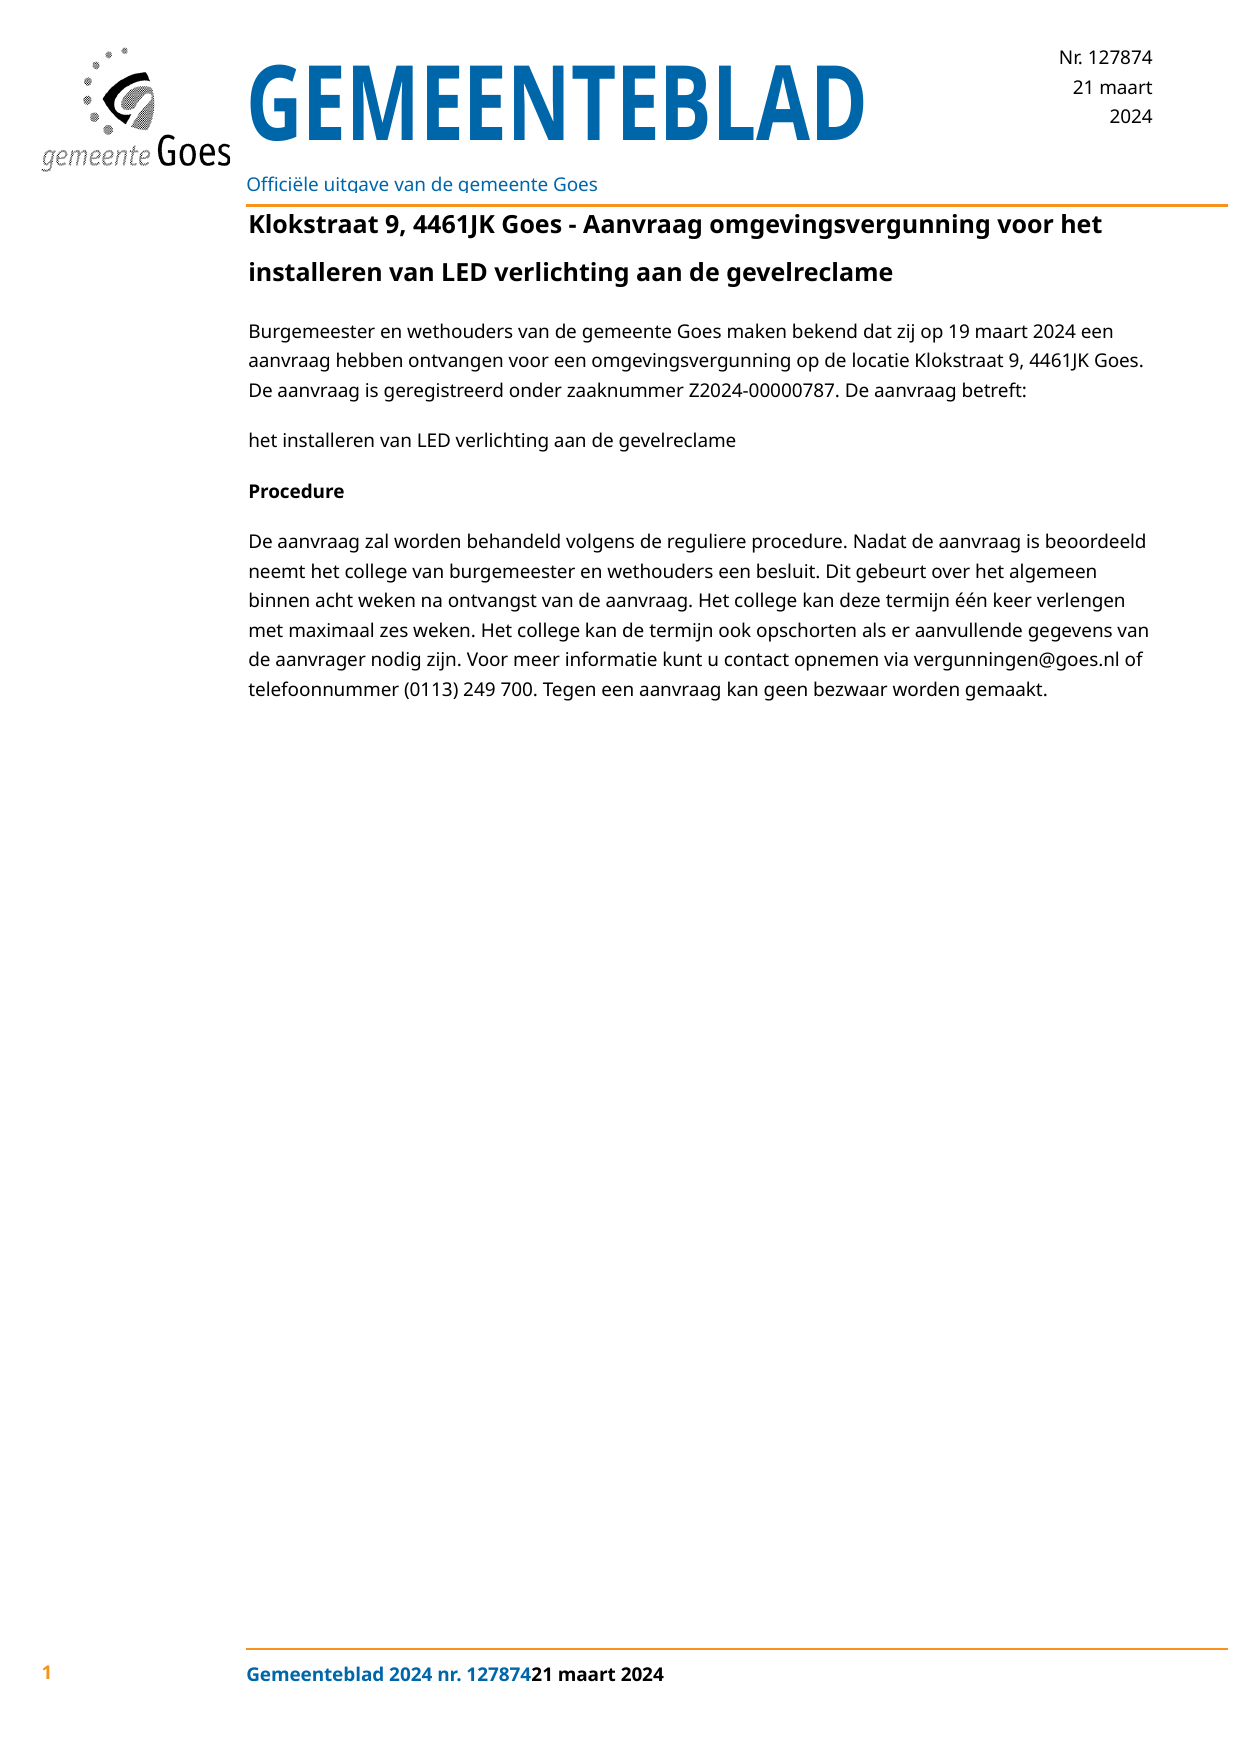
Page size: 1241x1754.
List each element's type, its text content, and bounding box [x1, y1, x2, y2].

text De aanvraag zal worden behandeld volgens de reguliere procedure. Nadat de aanvraag is beoordeeld neemt het college van burgemeester en wethouders een besluit. Dit gebeurt over het algemeen binnen acht weken na ontvangst van de aanvraag. Het college kan deze termijn één keer verlengen met maximaal zes weken. Het college kan de termijn ook opschorten als er aanvullende gegevens van de aanvrager nodig zijn. Voor meer informatie kunt u contact opnemen via vergunningen@goes.nl of telefoonnummer (0113) 249 700. Tegen een aanvraag kan geen bezwaar worden gemaakt. [248, 528, 1152, 702]
picture [41, 47, 231, 172]
text Procedure [248, 478, 1152, 504]
text het installeren van LED verlichting aan de gevelreclame [248, 427, 1152, 453]
text Burgemeester en wethouders van de gemeente Goes maken bekend dat zij op 19 maart 2024 een aanvraag hebben ontvangen voor een omgevingsvergunning op de locatie Klokstraat 9, 4461JK Goes. De aanvraag is geregistreerd onder zaaknummer Z2024-00000787. De aanvraag betreft: [248, 318, 1152, 403]
text Klokstraat 9, 4461JK Goes - Aanvraag omgevingsvergunning voor het installeren van LED verlichting aan de gevelreclame [248, 207, 1152, 288]
